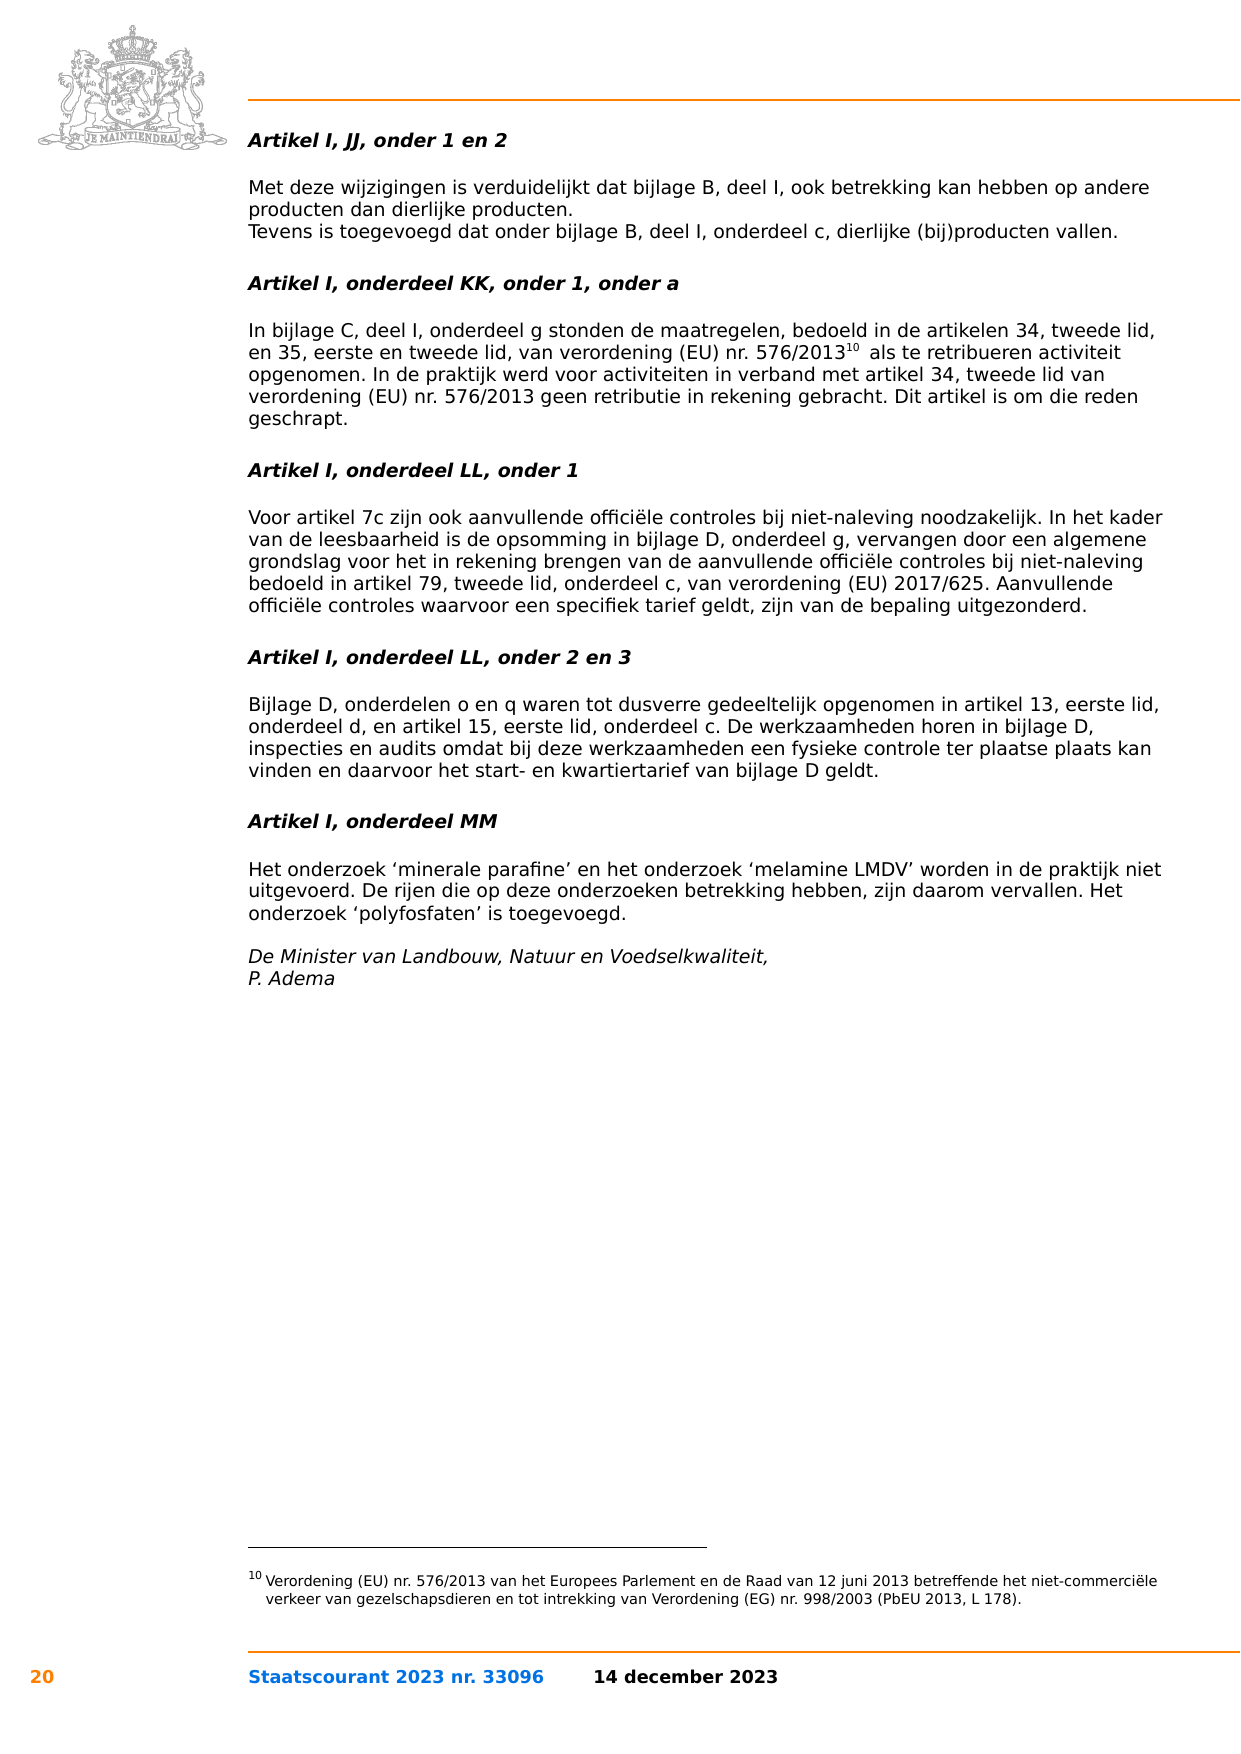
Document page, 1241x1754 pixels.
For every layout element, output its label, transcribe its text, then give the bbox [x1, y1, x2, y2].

text Met deze wijzigingen is verduidelijkt dat bijlage B, deel I, ook betrekking kan hebben op andere producten dan dierlijke producten. [248, 177, 1163, 221]
subtitle Artikel I, JJ, onder 1 en 2 [248, 130, 1163, 152]
subtitle Artikel I, onderdeel LL, onder 1 [248, 460, 1163, 482]
text Bijlage D, onderdelen o en q waren tot dusverre gedeeltelijk opgenomen in artikel 13, eerste lid, onderdeel d, en artikel 15, eerste lid, onderdeel c. De werkzaamheden horen in bijlage D, inspecties en audits omdat bij deze werkzaamheden een fysieke controle ter plaatse plaats kan vinden en daarvoor het start- en kwartiertarief van bijlage D geldt. [248, 693, 1163, 781]
text Verordening (EU) nr. 576/2013 van het Europees Parlement en de Raad van 12 juni 2013 betreffende het niet-commerciële verkeer van gezelschapsdieren en tot intrekking van Verordening (EG) nr. 998/2003 (PbEU 2013, L 178). [248, 1569, 1163, 1608]
text Het onderzoek ‘minerale parafine’ en het onderzoek ‘melamine LMDV’ worden in de praktijk niet uitgevoerd. De rijen die op deze onderzoeken betrekking hebben, zijn daarom vervallen. Het onderzoek ‘polyfosfaten’ is toegevoegd. [248, 858, 1163, 924]
text Voor artikel 7c zijn ook aanvullende officiële controles bij niet-naleving noodzakelijk. In het kader van de leesbaarheid is de opsomming in bijlage D, onderdeel g, vervangen door een algemene grondslag voor het in rekening brengen van de aanvullende officiële controles bij niet-naleving bedoeld in artikel 79, tweede lid, onderdeel c, van verordening (EU) 2017/625. Aanvullende officiële controles waarvoor een specifiek tarief geldt, zijn van de bepaling uitgezonderd. [248, 507, 1163, 617]
text In bijlage C, deel I, onderdeel g stonden de maatregelen, bedoeld in de artikelen 34, tweede lid, en 35, eerste en tweede lid, van verordening (EU) nr. 576/2013 als te retribueren activiteit opgenomen. In de praktijk werd voor activiteiten in verband met artikel 34, tweede lid van verordening (EU) nr. 576/2013 geen retributie in rekening gebracht. Dit artikel is om die reden geschrapt. [248, 320, 1163, 430]
text De Minister van Landbouw, Natuur en Voedselkwaliteit, P. Adema [248, 946, 1163, 990]
subtitle Artikel I, onderdeel LL, onder 2 en 3 [248, 647, 1163, 668]
text Tevens is toegevoegd dat onder bijlage B, deel I, onderdeel c, dierlijke (bij)producten vallen. [248, 221, 1163, 243]
picture [38, 25, 227, 150]
subtitle Artikel I, onderdeel MM [248, 811, 1163, 833]
subtitle Artikel I, onderdeel KK, onder 1, onder a [248, 273, 1163, 295]
